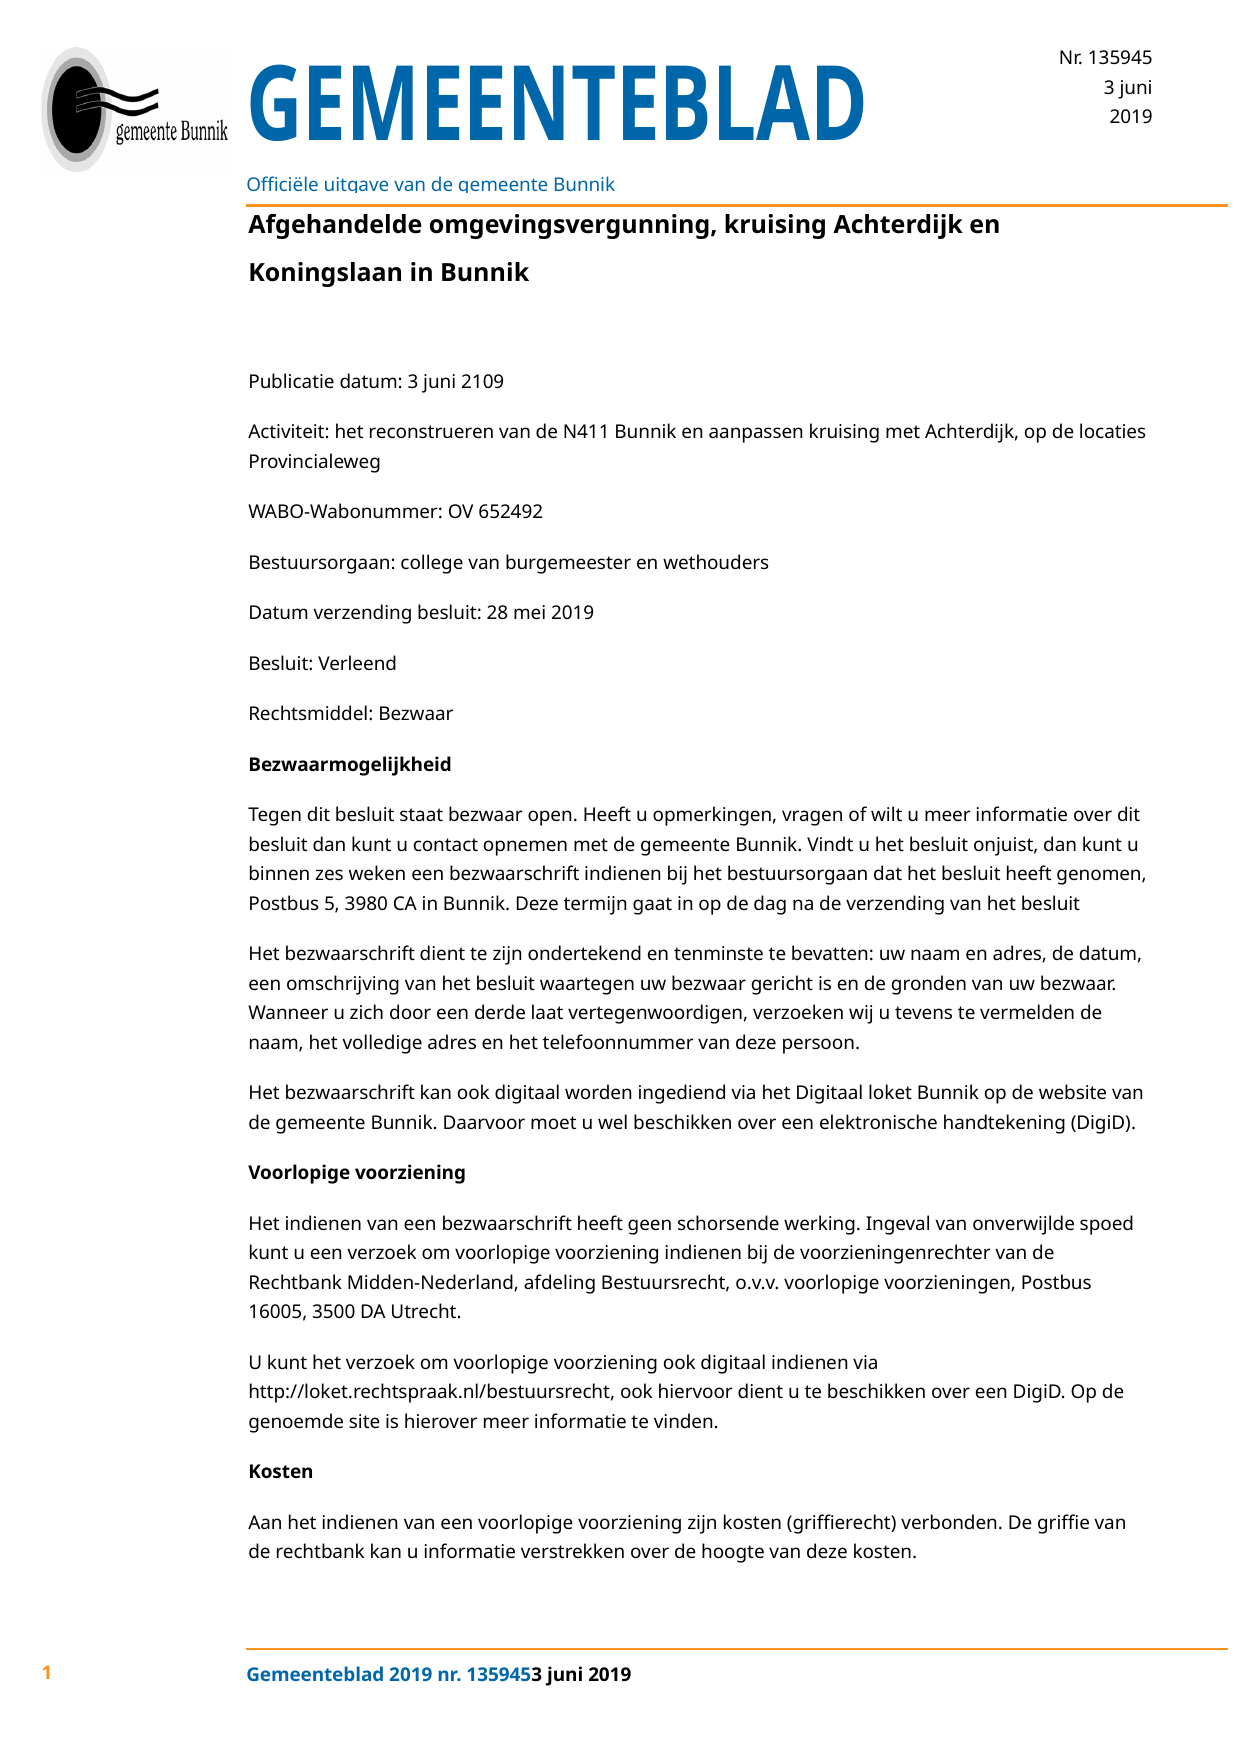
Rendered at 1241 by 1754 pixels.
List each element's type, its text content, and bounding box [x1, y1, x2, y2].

text Het indienen van een bezwaarschrift heeft geen schorsende werking. Ingeval van onverwijlde spoed kunt u een verzoek om voorlopige voorziening indienen bij de voorzieningenrechter van de Rechtbank Midden-Nederland, afdeling Bestuursrecht, o.v.v. voorlopige voorzieningen, Postbus 16005, 3500 DA Utrecht. [248, 1210, 1152, 1324]
text Het bezwaarschrift dient te zijn ondertekend en tenminste te bevatten: uw naam en adres, de datum, een omschrijving van het besluit waartegen uw bezwaar gericht is en de gronden van uw bezwaar. Wanneer u zich door een derde laat vertegenwoordigen, verzoeken wij u tevens te vermelden de naam, het volledige adres en het telefoonnummer van deze persoon. [248, 940, 1152, 1055]
text Rechtsmiddel: Bezwaar [248, 700, 1152, 726]
text Publicatie datum: 3 juni 2109 [248, 368, 1152, 394]
picture [41, 47, 231, 172]
text Datum verzending besluit: 28 mei 2019 [248, 599, 1152, 625]
text Aan het indienen van een voorlopige voorziening zijn kosten (griffierecht) verbonden. De griffie van de rechtbank kan u informatie verstrekken over de hoogte van deze kosten. [248, 1509, 1152, 1564]
text Bezwaarmogelijkheid [248, 751, 1152, 777]
text Kosten [248, 1459, 1152, 1484]
text Bestuursorgaan: college van burgemeester en wethouders [248, 549, 1152, 575]
text Tegen dit besluit staat bezwaar open. Heeft u opmerkingen, vragen of wilt u meer informatie over dit besluit dan kunt u contact opnemen met de gemeente Bunnik. Vindt u het besluit onjuist, dan kunt u binnen zes weken een bezwaarschrift indienen bij het bestuursorgaan dat het besluit heeft genomen, Postbus 5, 3980 CA in Bunnik. Deze termijn gaat in op de dag na de verzending van het besluit [248, 801, 1152, 916]
text Besluit: Verleend [248, 650, 1152, 676]
text U kunt het verzoek om voorlopige voorziening ook digitaal indienen via http://loket.rechtspraak.nl/bestuursrecht, ook hiervoor dient u te beschikken over een DigiD. Op de genoemde site is hierover meer informatie te vinden. [248, 1349, 1152, 1434]
text Het bezwaarschrift kan ook digitaal worden ingediend via het Digitaal loket Bunnik op de website van de gemeente Bunnik. Daarvoor moet u wel beschikken over een elektronische handtekening (DigiD). [248, 1079, 1152, 1135]
text Afgehandelde omgevingsvergunning, kruising Achterdijk en Koningslaan in Bunnik [248, 207, 1152, 288]
text Voorlopige voorziening [248, 1159, 1152, 1185]
text Activiteit: het reconstrueren van de N411 Bunnik en aanpassen kruising met Achterdijk, op de locaties Provincialeweg [248, 419, 1152, 474]
text WABO-Wabonummer: OV 652492 [248, 499, 1152, 524]
